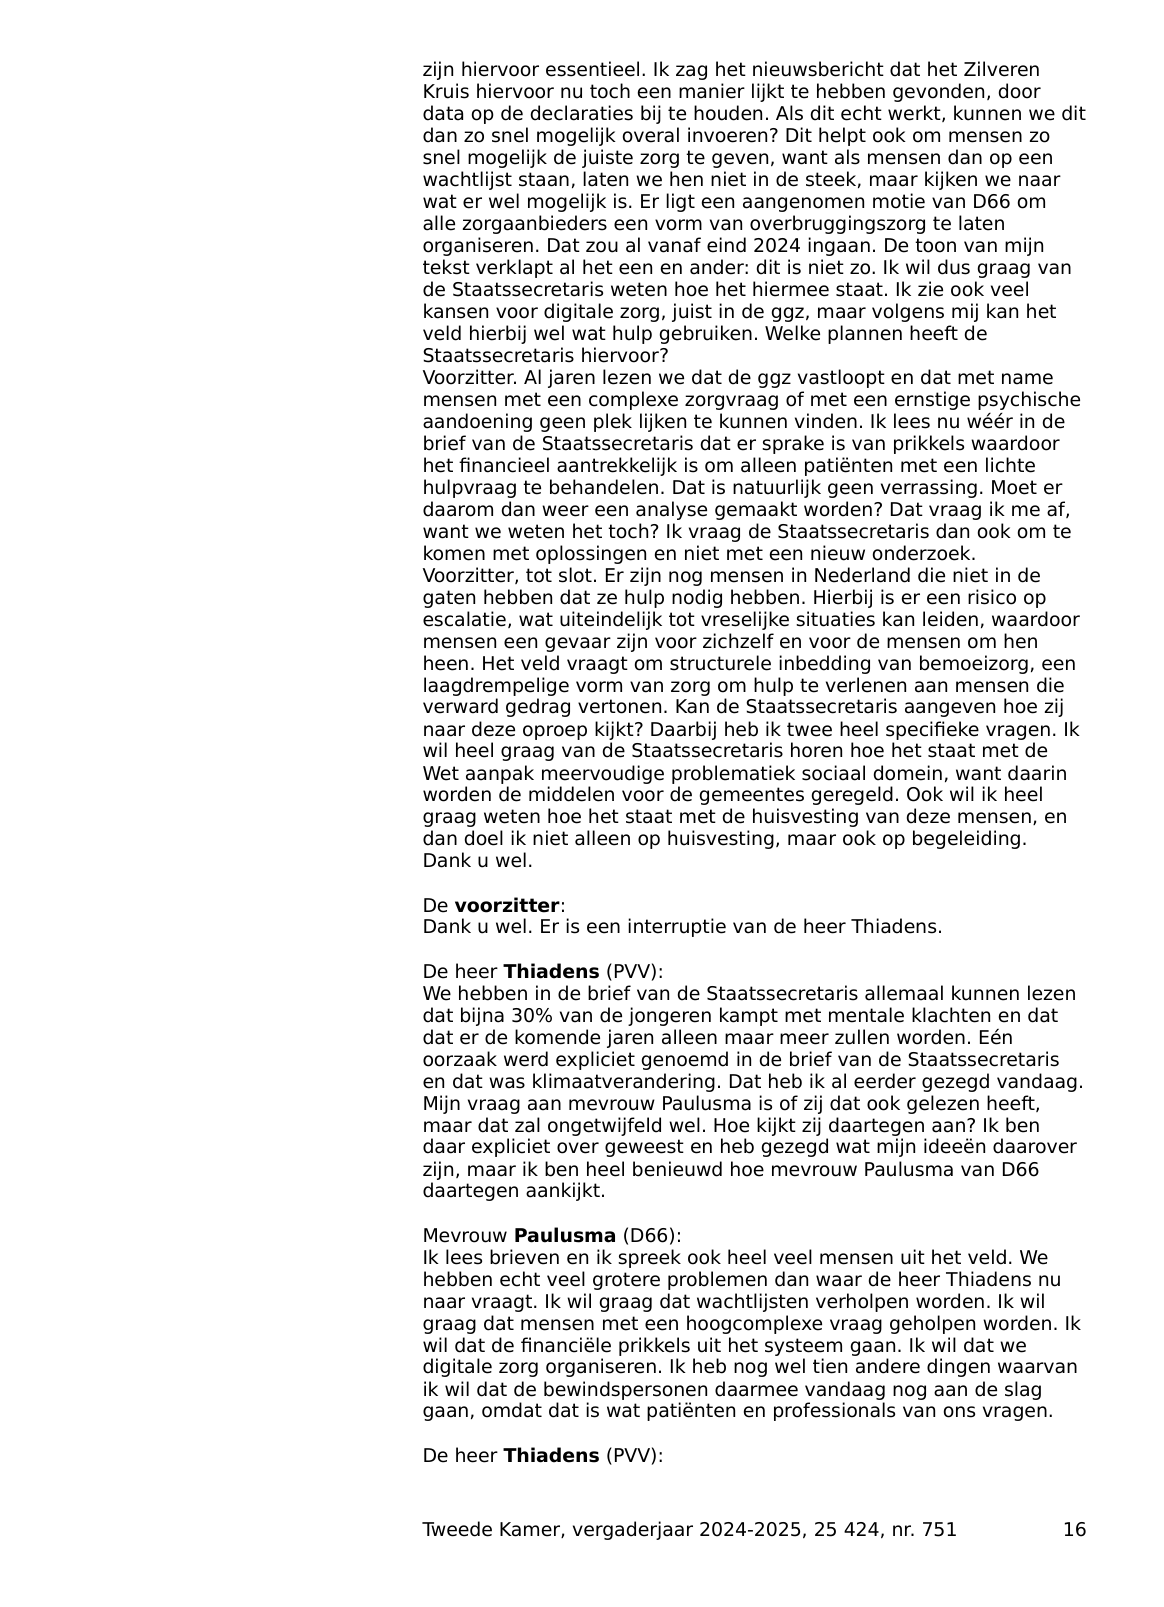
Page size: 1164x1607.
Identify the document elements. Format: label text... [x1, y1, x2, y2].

text Dank u wel. [422, 850, 1087, 872]
text Voorzitter. Al jaren lezen we dat de ggz vastloopt en dat met name mensen met een complexe zorgvraag of met een ernstige psychische aandoening geen plek lijken te kunnen vinden. Ik lees nu wéér in de brief van de Staatssecretaris dat er sprake is van prikkels waardoor het financieel aantrekkelijk is om alleen patiënten met een lichte hulpvraag te behandelen. Dat is natuurlijk geen verrassing. Moet er daarom dan weer een analyse gemaakt worden? Dat vraag ik me af, want we weten het toch? Ik vraag de Staatssecretaris dan ook om te komen met oplossingen en niet met een nieuw onderzoek. [422, 367, 1087, 564]
text Voorzitter, tot slot. Er zijn nog mensen in Nederland die niet in de gaten hebben dat ze hulp nodig hebben. Hierbij is er een risico op escalatie, wat uiteindelijk tot vreselijke situaties kan leiden, waardoor mensen een gevaar zijn voor zichzelf en voor de mensen om hen heen. Het veld vraagt om structurele inbedding van bemoeizorg, een laagdrempelige vorm van zorg om hulp te verlenen aan mensen die verward gedrag vertonen. Kan de Staatssecretaris aangeven hoe zij naar deze oproep kijkt? Daarbij heb ik twee heel specifieke vragen. Ik wil heel graag van de Staatssecretaris horen hoe het staat met de Wet aanpak meervoudige problematiek sociaal domein, want daarin worden de middelen voor de gemeentes geregeld. Ook wil ik heel graag weten hoe het staat met de huisvesting van deze mensen, en dan doel ik niet alleen op huisvesting, maar ook op begeleiding. [422, 564, 1087, 850]
text De voorzitter: [422, 894, 1087, 916]
text Ik lees brieven en ik spreek ook heel veel mensen uit het veld. We hebben echt veel grotere problemen dan waar de heer Thiadens nu naar vraagt. Ik wil graag dat wachtlijsten verholpen worden. Ik wil graag dat mensen met een hoogcomplexe vraag geholpen worden. Ik wil dat de financiële prikkels uit het systeem gaan. Ik wil dat we digitale zorg organiseren. Ik heb nog wel tien andere dingen waarvan ik wil dat de bewindspersonen daarmee vandaag nog aan de slag gaan, omdat dat is wat patiënten en professionals van ons vragen. [422, 1247, 1087, 1422]
text De heer Thiadens (PVV): [422, 961, 1087, 983]
text Mevrouw Paulusma (D66): [422, 1224, 1087, 1247]
text We hebben in de brief van de Staatssecretaris allemaal kunnen lezen dat bijna 30% van de jongeren kampt met mentale klachten en dat dat er de komende jaren alleen maar meer zullen worden. Eén oorzaak werd expliciet genoemd in de brief van de Staatssecretaris en dat was klimaatverandering. Dat heb ik al eerder gezegd vandaag. Mijn vraag aan mevrouw Paulusma is of zij dat ook gelezen heeft, maar dat zal ongetwijfeld wel. Hoe kijkt zij daartegen aan? Ik ben daar expliciet over geweest en heb gezegd wat mijn ideeën daarover zijn, maar ik ben heel benieuwd hoe mevrouw Paulusma van D66 daartegen aankijkt. [422, 983, 1087, 1202]
text De heer Thiadens (PVV): [422, 1444, 1087, 1467]
text Dank u wel. Er is een interruptie van de heer Thiadens. [422, 916, 1087, 938]
text zijn hiervoor essentieel. Ik zag het nieuwsbericht dat het Zilveren Kruis hiervoor nu toch een manier lijkt te hebben gevonden, door data op de declaraties bij te houden. Als dit echt werkt, kunnen we dit dan zo snel mogelijk overal invoeren? Dit helpt ook om mensen zo snel mogelijk de juiste zorg te geven, want als mensen dan op een wachtlijst staan, laten we hen niet in de steek, maar kijken we naar wat er wel mogelijk is. Er ligt een aangenomen motie van D66 om alle zorgaanbieders een vorm van overbruggingszorg te laten organiseren. Dat zou al vanaf eind 2024 ingaan. De toon van mijn tekst verklapt al het een en ander: dit is niet zo. Ik wil dus graag van de Staatssecretaris weten hoe het hiermee staat. Ik zie ook veel kansen voor digitale zorg, juist in de ggz, maar volgens mij kan het veld hierbij wel wat hulp gebruiken. Welke plannen heeft de Staatssecretaris hiervoor? [422, 59, 1087, 367]
